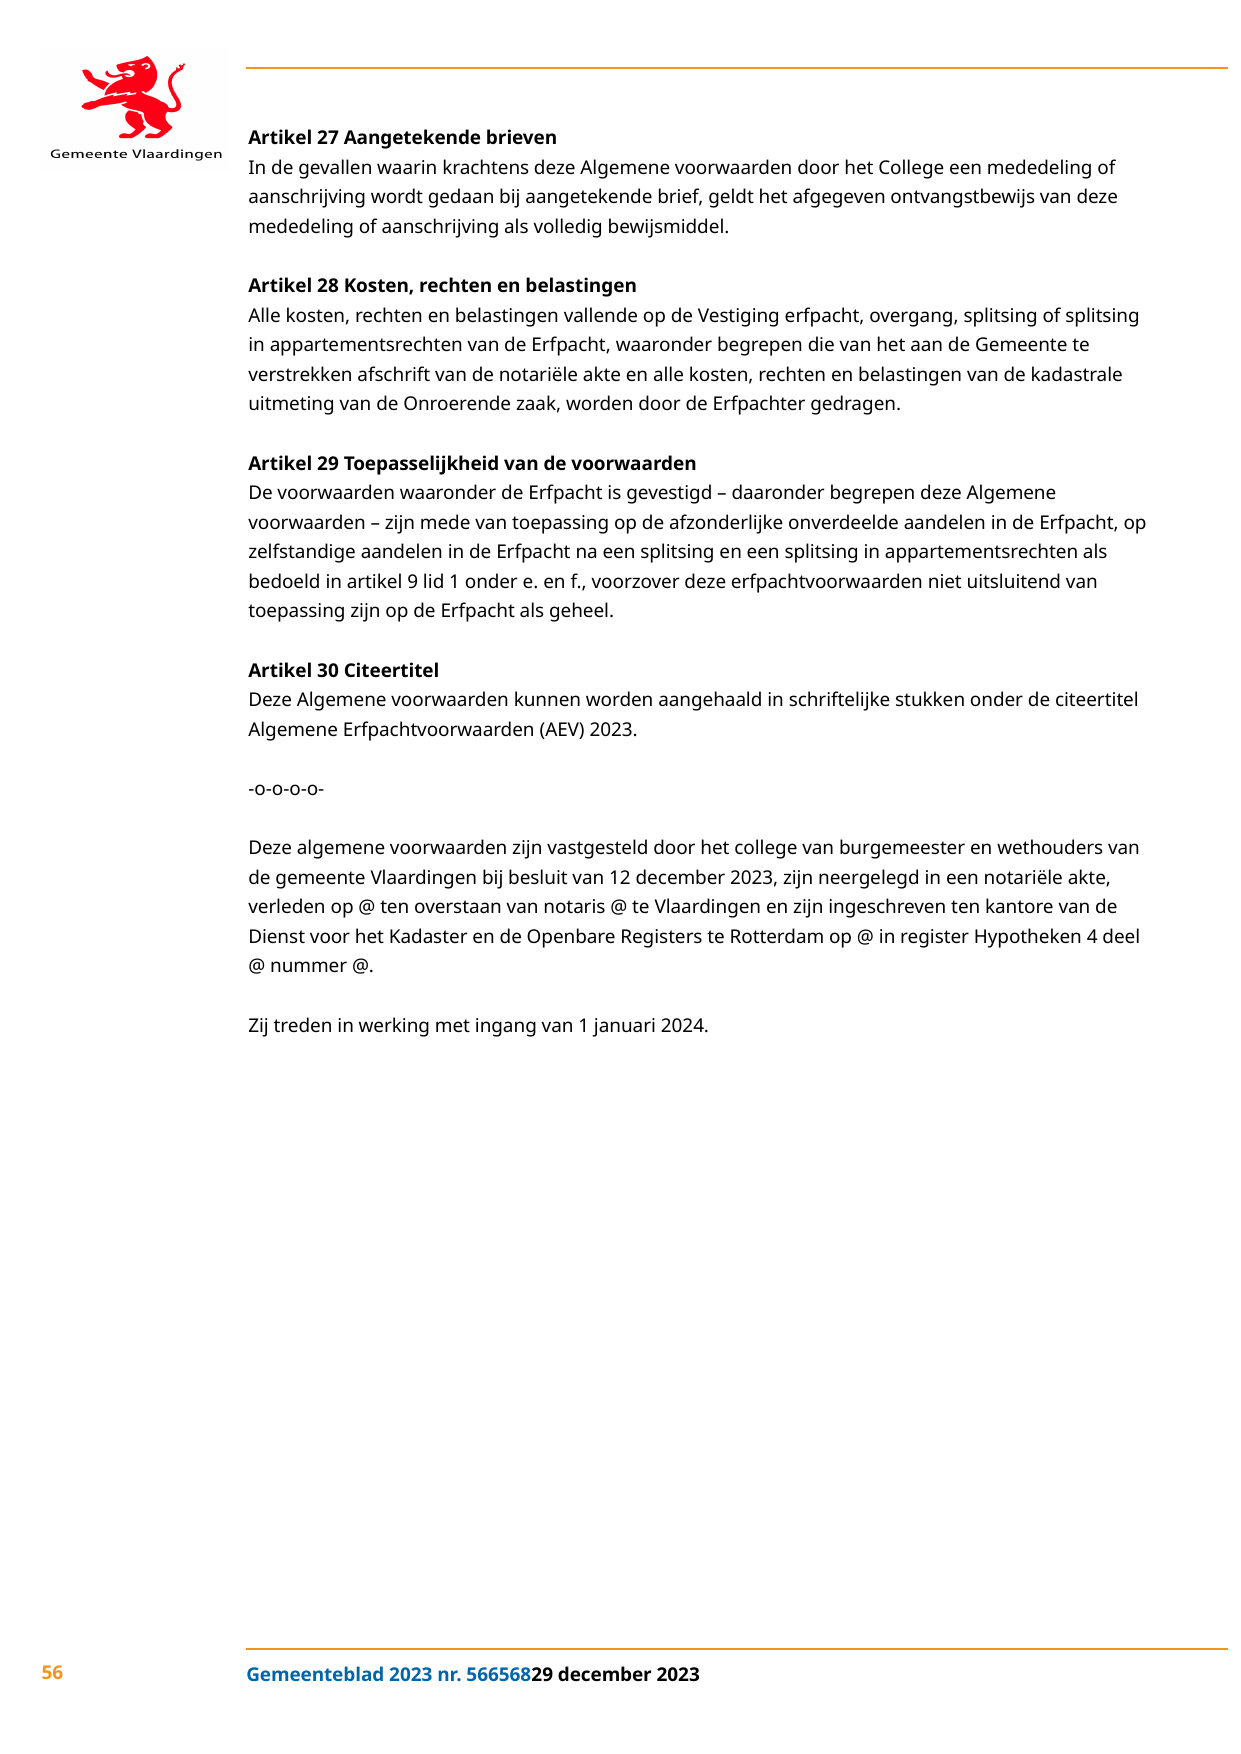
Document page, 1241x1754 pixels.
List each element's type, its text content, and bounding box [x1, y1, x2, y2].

text Artikel 30 Citeertitel [248, 657, 1152, 683]
text Deze algemene voorwaarden zijn vastgesteld door het college van burgemeester en wethouders van de gemeente Vlaardingen bij besluit van 12 december 2023, zijn neergelegd in een notariële akte, verleden op @ ten overstaan van notaris @ te Vlaardingen en zijn ingeschreven ten kantore van de Dienst voor het Kadaster en de Openbare Registers te Rotterdam op @ in register Hypotheken 4 deel @ nummer @. [248, 834, 1152, 978]
text De voorwaarden waaronder de Erfpacht is gevestigd – daaronder begrepen deze Algemene voorwaarden – zijn mede van toepassing op de afzonderlijke onverdeelde aandelen in de Erfpacht, op zelfstandige aandelen in de Erfpacht na een splitsing en een splitsing in appartementsrechten als bedoeld in artikel 9 lid 1 onder e. en f., voorzover deze erfpachtvoorwaarden niet uitsluitend van toepassing zijn op de Erfpacht als geheel. [248, 479, 1152, 623]
text Zij treden in werking met ingang van 1 januari 2024. [248, 1012, 1152, 1038]
text Artikel 29 Toepasselijkheid van de voorwaarden [248, 450, 1152, 476]
text Alle kosten, rechten en belastingen vallende op de Vestiging erfpacht, overgang, splitsing of splitsing in appartementsrechten van de Erfpacht, waaronder begrepen die van het aan de Gemeente te verstrekken afschrift van de notariële akte en alle kosten, rechten en belastingen van de kadastrale uitmeting van de Onroerende zaak, worden door de Erfpachter gedragen. [248, 302, 1152, 416]
text -o-o-o-o- [248, 775, 1152, 801]
text In de gevallen waarin krachtens deze Algemene voorwaarden door het College een mededeling of aanschrijving wordt gedaan bij aangetekende brief, geldt het afgegeven ontvangstbewijs van deze mededeling of aanschrijving als volledig bewijsmiddel. [248, 154, 1152, 239]
text Deze Algemene voorwaarden kunnen worden aangehaald in schriftelijke stukken onder de citeertitel Algemene Erfpachtvoorwaarden (AEV) 2023. [248, 686, 1152, 742]
text Artikel 27 Aangetekende brieven [248, 124, 1152, 150]
picture [41, 47, 231, 172]
text Artikel 28 Kosten, rechten en belastingen [248, 272, 1152, 298]
